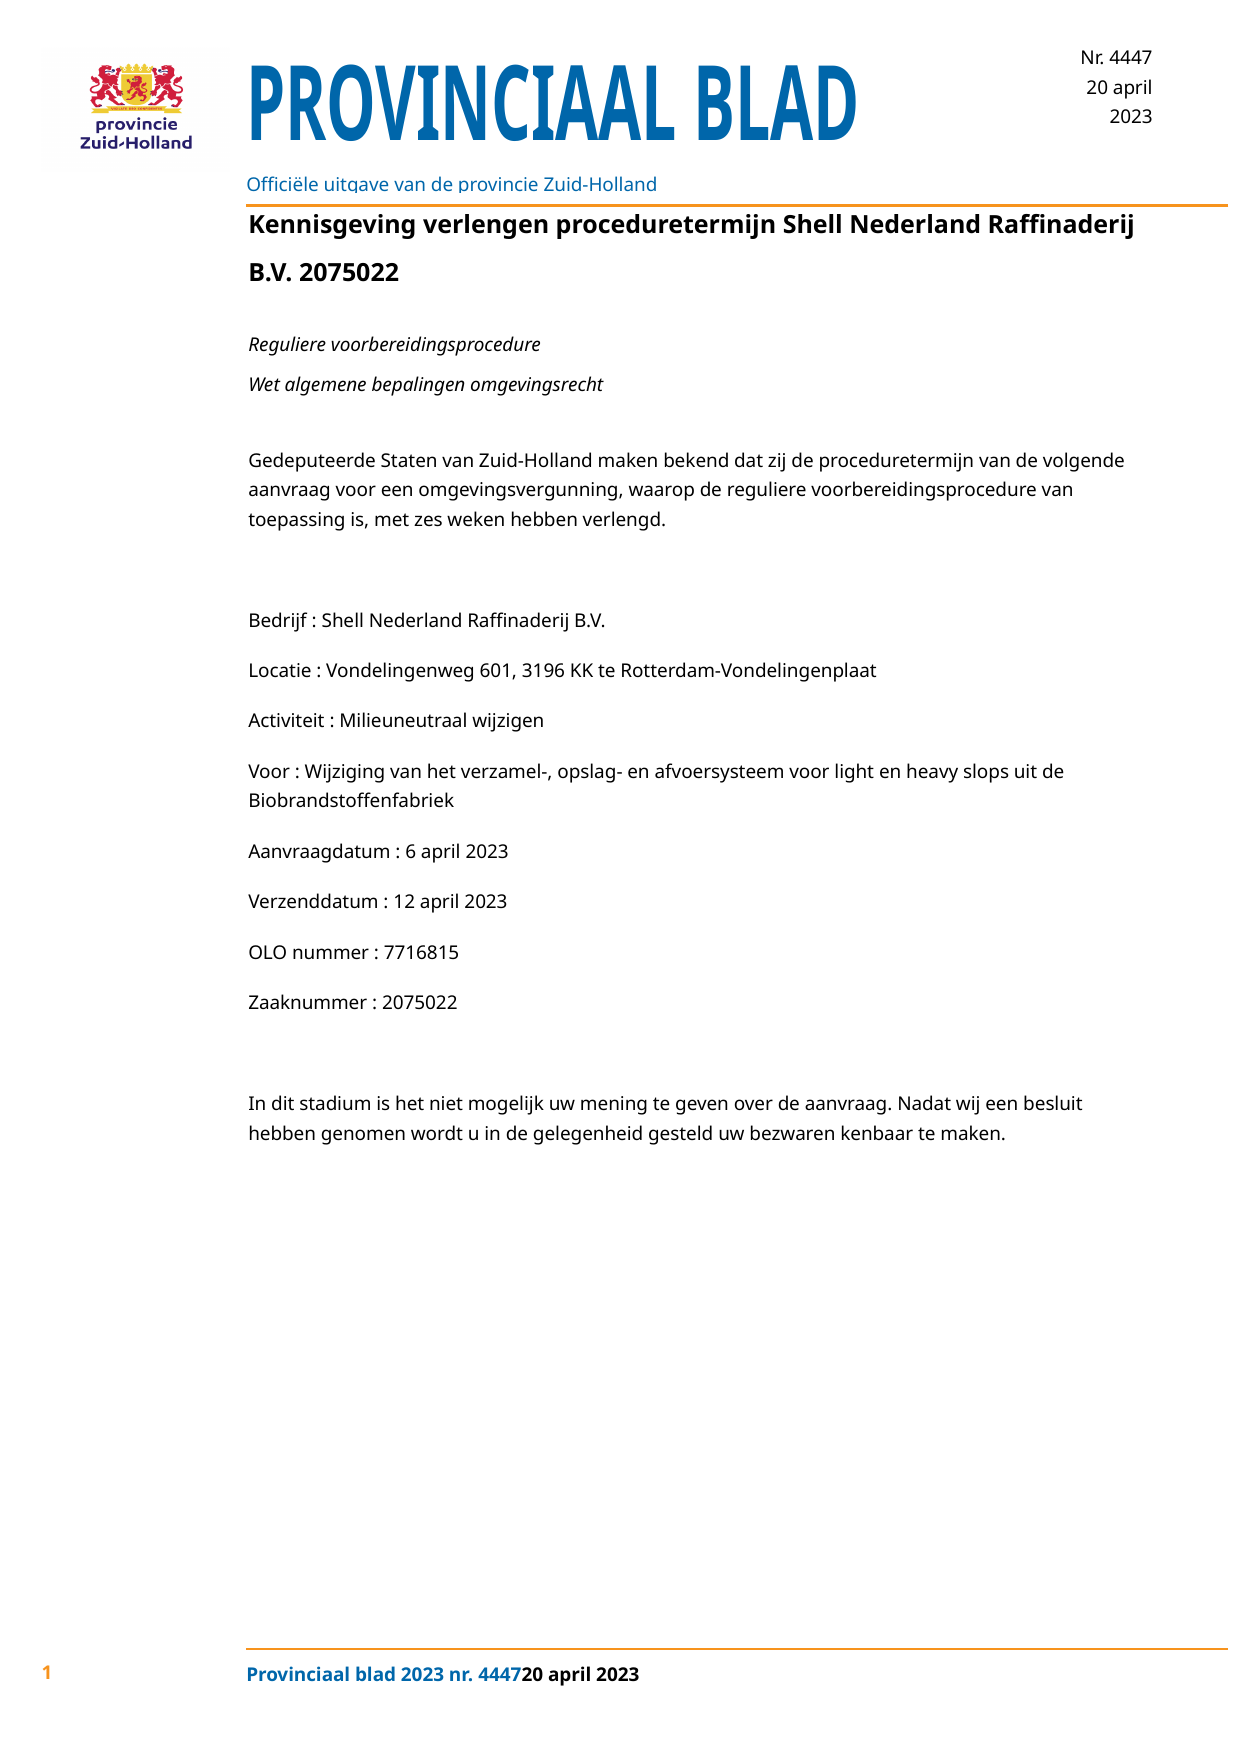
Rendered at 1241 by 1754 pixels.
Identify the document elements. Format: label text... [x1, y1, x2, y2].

text Verzenddatum : 12 april 2023 [248, 888, 1152, 914]
text Reguliere voorbereidingsprocedure [248, 331, 1152, 357]
text Aanvraagdatum : 6 april 2023 [248, 838, 1152, 864]
text Zaaknummer : 2075022 [248, 989, 1152, 1015]
text Activiteit : Milieuneutraal wijzigen [248, 708, 1152, 733]
text Wet algemene bepalingen omgevingsrecht [248, 371, 1152, 396]
text Voor : Wijziging van het verzamel-, opslag- en afvoersysteem voor light en heavy slops uit de Biobrandstoffenfabriek [248, 758, 1152, 813]
text Kennisgeving verlengen proceduretermijn Shell Nederland Raffinaderij B.V. 2075022 [248, 207, 1152, 288]
text In dit stadium is het niet mogelijk uw mening te geven over de aanvraag. Nadat wij een besluit hebben genomen wordt u in de gelegenheid gesteld uw bezwaren kenbaar te maken. [248, 1090, 1152, 1146]
picture [41, 47, 231, 172]
text Gedeputeerde Staten van Zuid-Holland maken bekend dat zij de proceduretermijn van de volgende aanvraag voor een omgevingsvergunning, waarop de reguliere voorbereidingsprocedure van toepassing is, met zes weken hebben verlengd. [248, 447, 1152, 532]
text Bedrijf : Shell Nederland Raffinaderij B.V. [248, 607, 1152, 633]
text OLO nummer : 7716815 [248, 939, 1152, 965]
text Locatie : Vondelingenweg 601, 3196 KK te Rotterdam-Vondelingenplaat [248, 657, 1152, 683]
